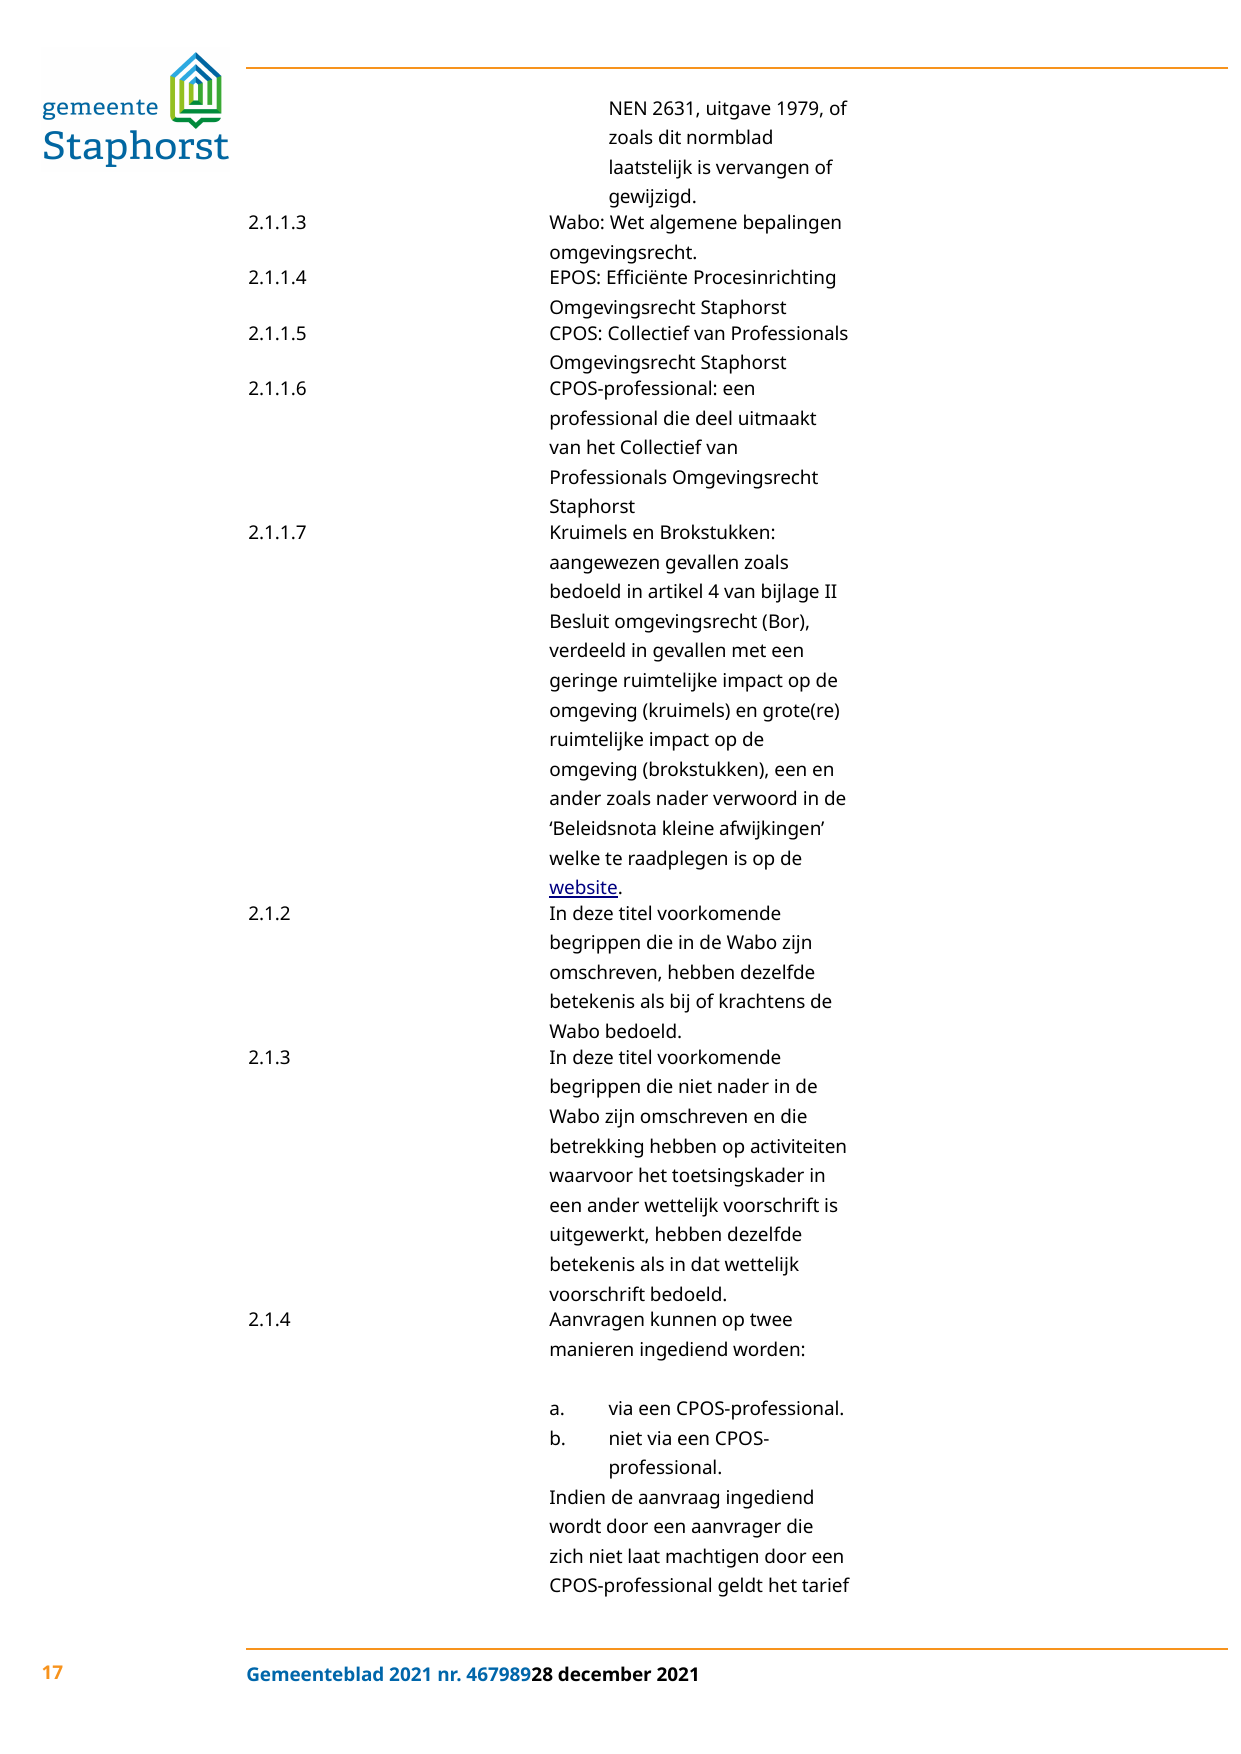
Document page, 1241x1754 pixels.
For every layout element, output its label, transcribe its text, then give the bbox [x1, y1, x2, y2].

table_cell [248, 95, 549, 209]
table_cell 2.1.1.5 [248, 320, 549, 375]
picture [41, 47, 231, 172]
table_cell [850, 900, 1152, 1044]
table_cell 2.1.1.6 [248, 375, 549, 519]
table_cell In deze titel voorkomende begrippen die niet nader in de Wabo zijn omschreven en die betrekking hebben op activiteiten waarvoor het toetsingskader in een ander wettelijk voorschrift is uitgewerkt, hebben dezelfde betekenis als in dat wettelijk voorschrift bedoeld. [549, 1044, 850, 1306]
table_cell CPOS-professional: een professional die deel uitmaakt van het Collectief van Professionals Omgevingsrecht Staphorst [549, 375, 850, 519]
table_cell [850, 209, 1152, 264]
table_cell [850, 1044, 1152, 1306]
table_cell [850, 95, 1152, 209]
table_cell 2.1.2 [248, 900, 549, 1044]
table_cell Wabo: Wet algemene bepalingen omgevingsrecht. [549, 209, 850, 264]
table_cell [850, 265, 1152, 320]
table_cell [850, 519, 1152, 900]
table_cell 2.1.1.3 [248, 209, 549, 264]
table_cell [850, 320, 1152, 375]
table_cell 2.1.3 [248, 1044, 549, 1306]
table_cell EPOS: Efficiënte Procesinrichting Omgevingsrecht Staphorst [549, 265, 850, 320]
table_cell 2.1.1.4 [248, 265, 549, 320]
table_cell 2.1.1.7 [248, 519, 549, 900]
table_cell NEN 2631, uitgave 1979, of zoals dit normblad laatstelijk is vervangen of gewijzigd. [549, 95, 850, 209]
table_cell Aanvragen kunnen op twee manieren ingediend worden: via een CPOS-professional. niet via een CPOS-professional. Indien de aanvraag ingediend wordt door een aanvrager die zich niet laat machtigen door een CPOS-professional geldt het tarief [549, 1306, 850, 1598]
table_cell 2.1.4 [248, 1306, 549, 1598]
table_cell [850, 1306, 1152, 1598]
table_cell Kruimels en Brokstukken: aangewezen gevallen zoals bedoeld in artikel 4 van bijlage II Besluit omgevingsrecht (Bor), verdeeld in gevallen met een geringe ruimtelijke impact op de omgeving (kruimels) en grote(re) ruimtelijke impact op de omgeving (brokstukken), een en ander zoals nader verwoord in de ‘Beleidsnota kleine afwijkingen’ welke te raadplegen is op de website. [549, 519, 850, 900]
table_cell [850, 375, 1152, 519]
table_cell In deze titel voorkomende begrippen die in de Wabo zijn omschreven, hebben dezelfde betekenis als bij of krachtens de Wabo bedoeld. [549, 900, 850, 1044]
table_cell CPOS: Collectief van Professionals Omgevingsrecht Staphorst [549, 320, 850, 375]
